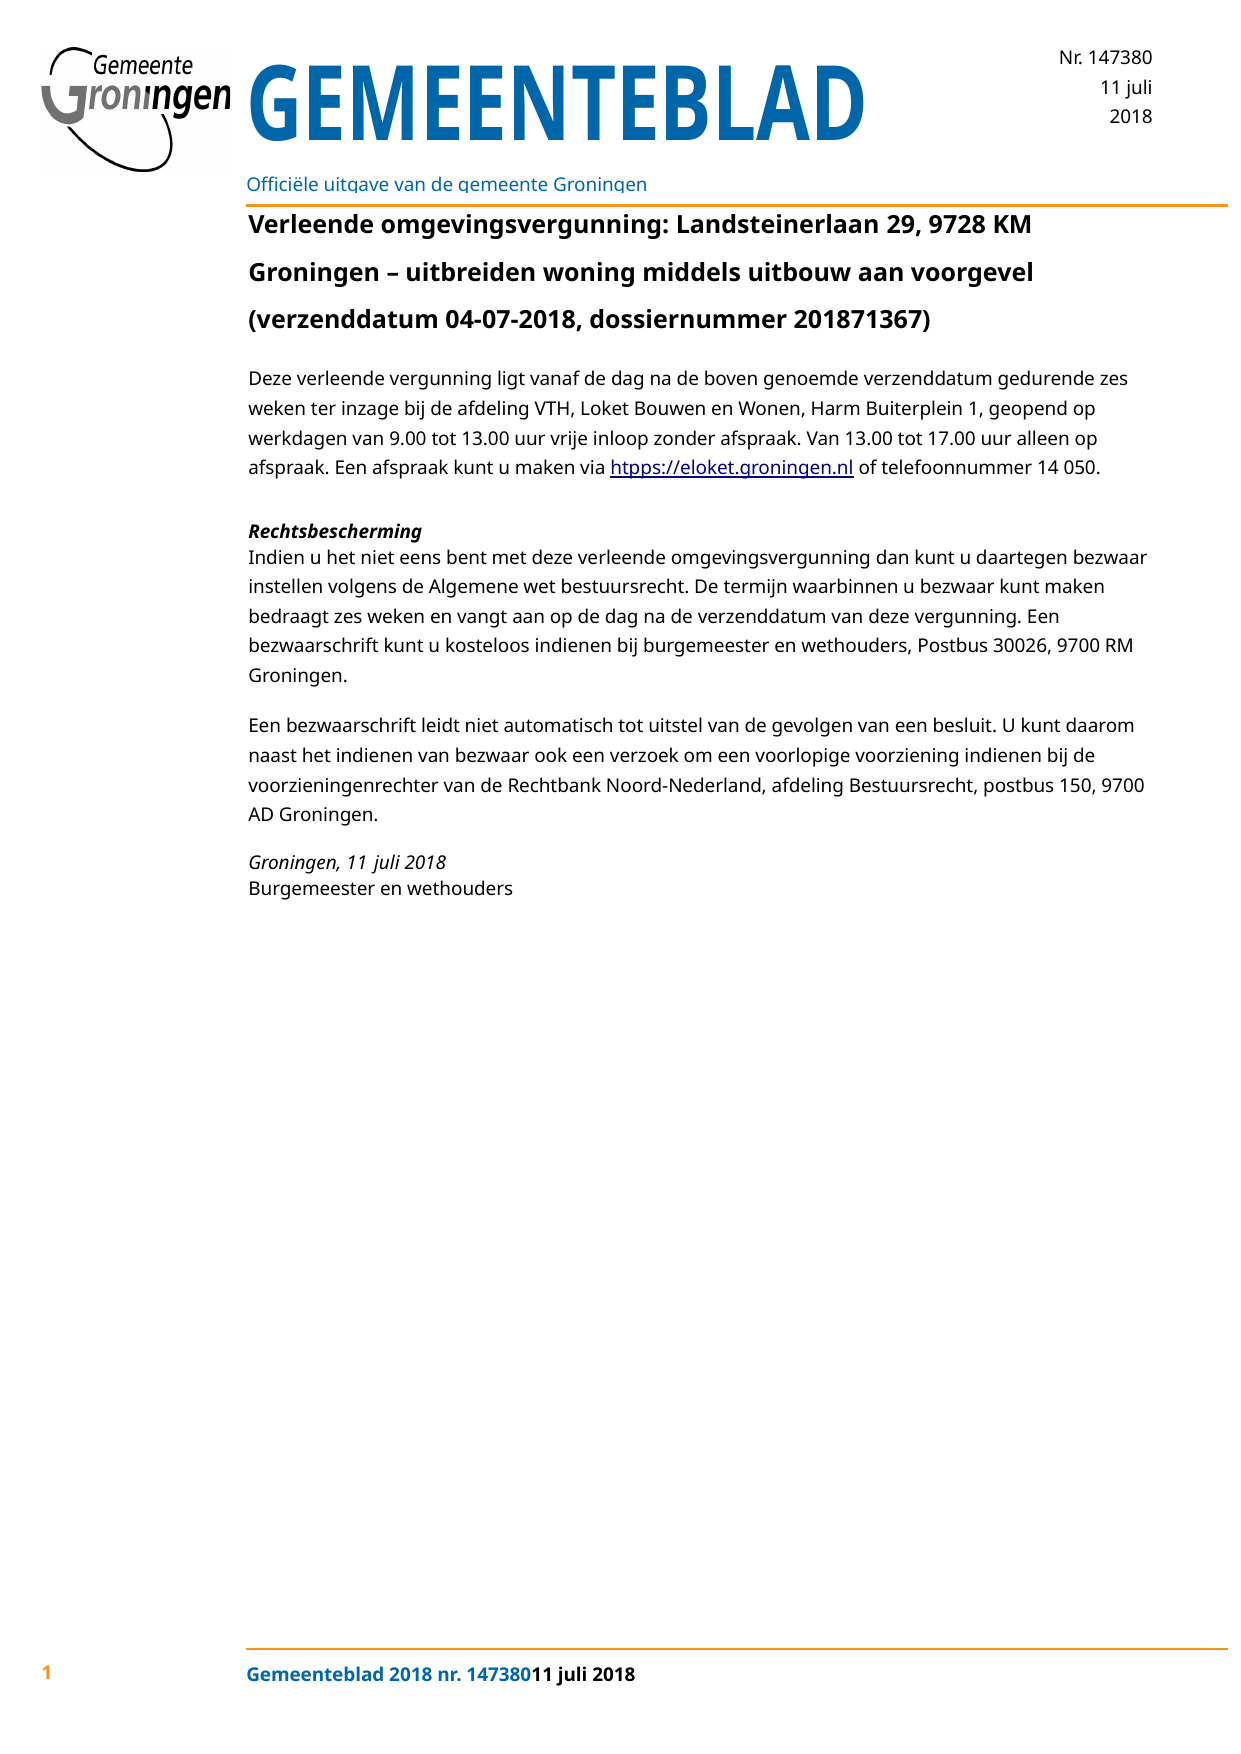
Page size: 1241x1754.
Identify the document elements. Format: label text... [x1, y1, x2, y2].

text Rechtsbescherming [248, 518, 1152, 544]
text Groningen, 11 juli 2018 [248, 849, 1152, 875]
text Indien u het niet eens bent met deze verleende omgevingsvergunning dan kunt u daartegen bezwaar instellen volgens de Algemene wet bestuursrecht. De termijn waarbinnen u bezwaar kunt maken bedraagt zes weken en vangt aan op de dag na de verzenddatum van deze vergunning. Een bezwaarschrift kunt u kosteloos indienen bij burgemeester en wethouders, Postbus 30026, 9700 RM Groningen. [248, 544, 1152, 688]
picture [41, 47, 231, 172]
text Verleende omgevingsvergunning: Landsteinerlaan 29, 9728 KM Groningen – uitbreiden woning middels uitbouw aan voorgevel (verzenddatum 04-07-2018, dossiernummer 201871367) [248, 207, 1152, 336]
text Burgemeester en wethouders [248, 875, 1152, 901]
text Een bezwaarschrift leidt niet automatisch tot uitstel van de gevolgen van een besluit. U kunt daarom naast het indienen van bezwaar ook een verzoek om een voorlopige voorziening indienen bij de voorzieningenrechter van de Rechtbank Noord-Nederland, afdeling Bestuursrecht, postbus 150, 9700 AD Groningen. [248, 713, 1152, 827]
text Deze verleende vergunning ligt vanaf de dag na de boven genoemde verzenddatum gedurende zes weken ter inzage bij de afdeling VTH, Loket Bouwen en Wonen, Harm Buiterplein 1, geopend op werkdagen van 9.00 tot 13.00 uur vrije inloop zonder afspraak. Van 13.00 tot 17.00 uur alleen op afspraak. Een afspraak kunt u maken via htpps://eloket.groningen.nl of telefoonnummer 14 050. [248, 366, 1152, 480]
